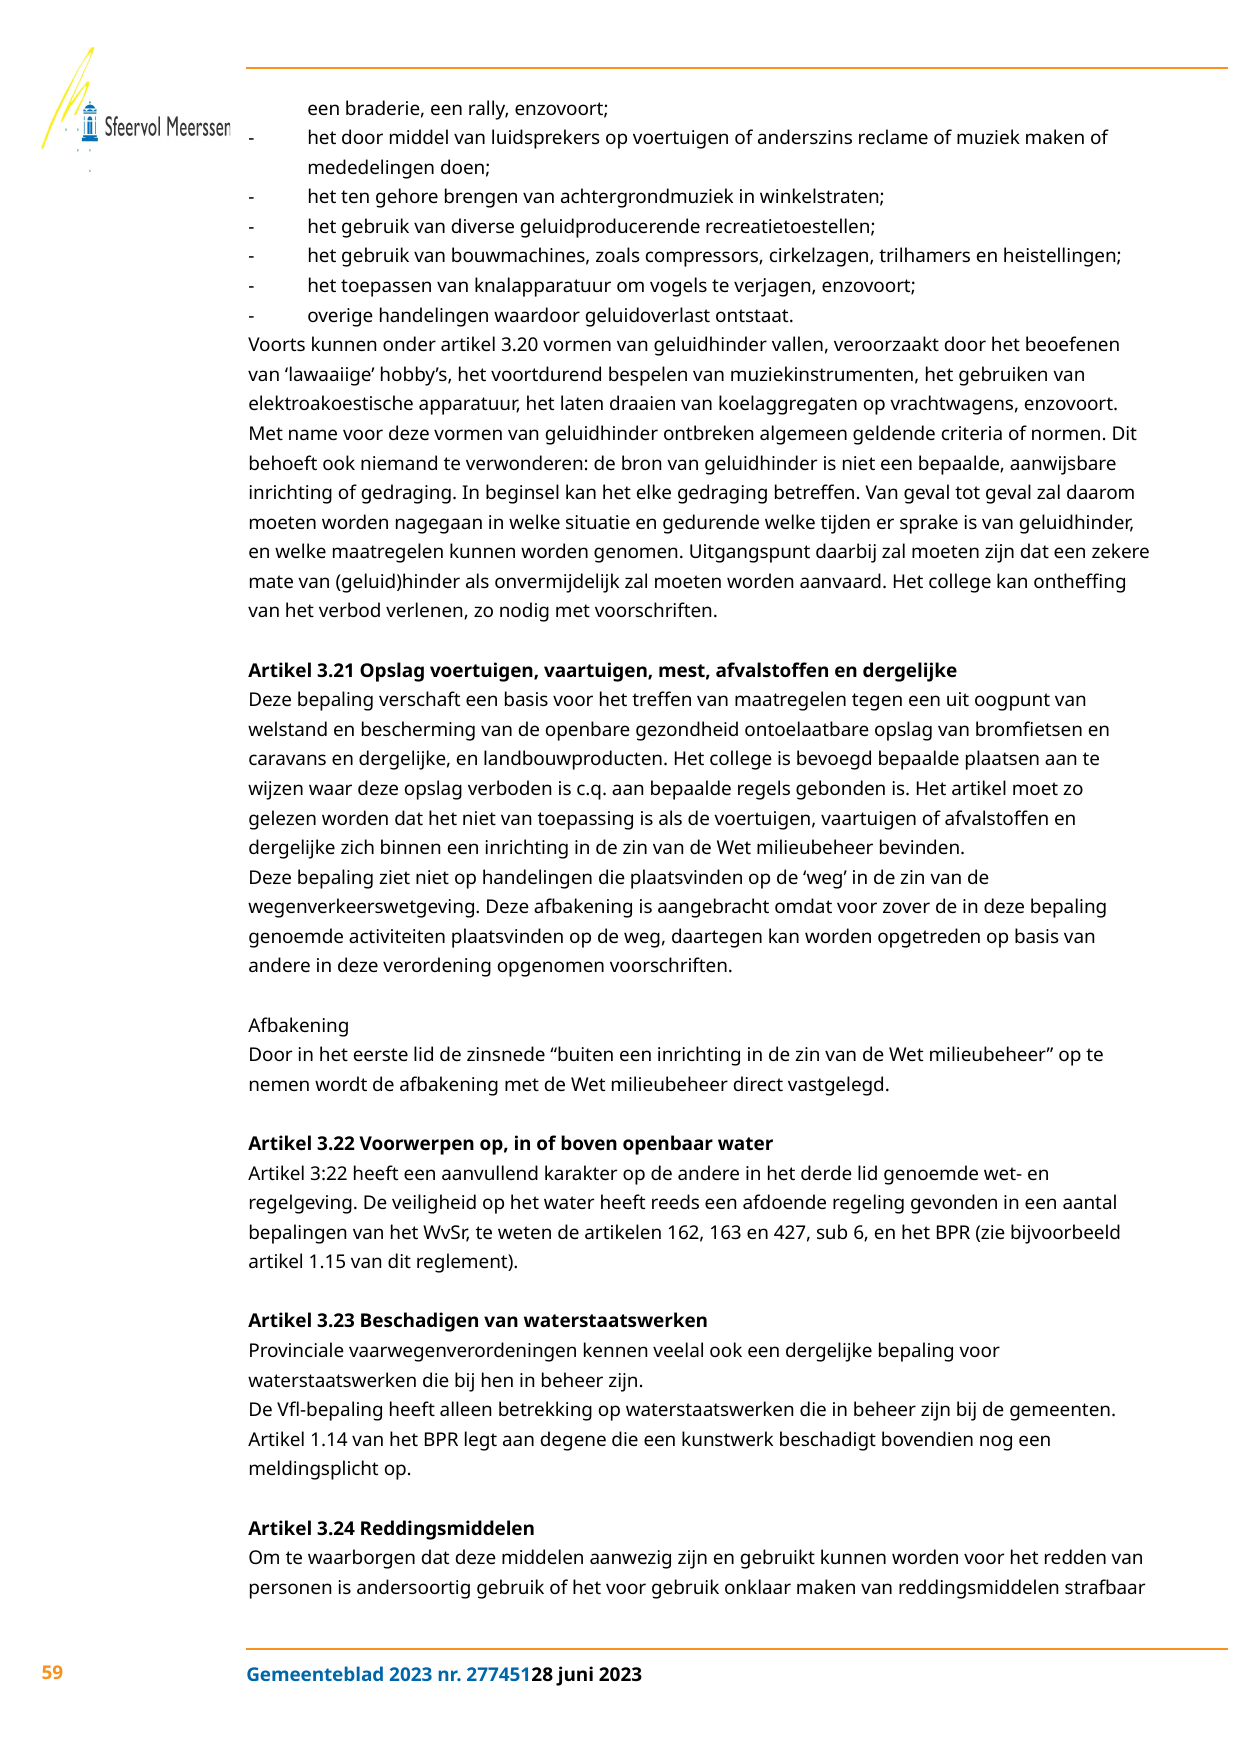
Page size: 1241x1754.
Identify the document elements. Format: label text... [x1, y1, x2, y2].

text Voorts kunnen onder artikel 3.20 vormen van geluidhinder vallen, veroorzaakt door het beoefenen van ‘lawaaiige’ hobby’s, het voortdurend bespelen van muziekinstrumenten, het gebruiken van elektroakoestische apparatuur, het laten draaien van koelaggregaten op vrachtwagens, enzovoort. Met name voor deze vormen van geluidhinder ontbreken algemeen geldende criteria of normen. Dit behoeft ook niemand te verwonderen: de bron van geluidhinder is niet een bepaalde, aanwijsbare inrichting of gedraging. In beginsel kan het elke gedraging betreffen. Van geval tot geval zal daarom moeten worden nagegaan in welke situatie en gedurende welke tijden er sprake is van geluidhinder, en welke maatregelen kunnen worden genomen. Uitgangspunt daarbij zal moeten zijn dat een zekere mate van (geluid)hinder als onvermijdelijk zal moeten worden aanvaard. Het college kan ontheffing van het verbod verlenen, zo nodig met voorschriften. [248, 331, 1152, 623]
text Afbakening [248, 1012, 1152, 1038]
text Artikel 3.21 Opslag voertuigen, vaartuigen, mest, afvalstoffen en dergelijke [248, 657, 1152, 683]
text Provinciale vaarwegenverordeningen kennen veelal ook een dergelijke bepaling voor waterstaatswerken die bij hen in beheer zijn. [248, 1337, 1152, 1393]
picture [41, 47, 231, 172]
text Artikel 3:22 heeft een aanvullend karakter op de andere in het derde lid genoemde wet- en regelgeving. De veiligheid op het water heeft reeds een afdoende regeling gevonden in een aantal bepalingen van het WvSr, te weten de artikelen 162, 163 en 427, sub 6, en het BPR (zie bijvoorbeeld artikel 1.15 van dit reglement). [248, 1160, 1152, 1274]
list het ten gehore brengen van achtergrondmuziek in winkelstraten; [248, 183, 1152, 209]
text Door in het eerste lid de zinsnede “buiten een inrichting in de zin van de Wet milieubeheer” op te nemen wordt de afbakening met de Wet milieubeheer direct vastgelegd. [248, 1041, 1152, 1097]
text Deze bepaling verschaft een basis voor het treffen van maatregelen tegen een uit oogpunt van welstand en bescherming van de openbare gezondheid ontoelaatbare opslag van bromfietsen en caravans en dergelijke, en landbouwproducten. Het college is bevoegd bepaalde plaatsen aan te wijzen waar deze opslag verboden is c.q. aan bepaalde regels gebonden is. Het artikel moet zo gelezen worden dat het niet van toepassing is als de voertuigen, vaartuigen of afvalstoffen en dergelijke zich binnen een inrichting in de zin van de Wet milieubeheer bevinden. [248, 686, 1152, 860]
text Deze bepaling ziet niet op handelingen die plaatsvinden op de ‘weg’ in de zin van de wegenverkeerswetgeving. Deze afbakening is aangebracht omdat voor zover de in deze bepaling genoemde activiteiten plaatsvinden op de weg, daartegen kan worden opgetreden op basis van andere in deze verordening opgenomen voorschriften. [248, 864, 1152, 978]
list een braderie, een rally, enzovoort; [248, 95, 1152, 121]
text Artikel 3.22 Voorwerpen op, in of boven openbaar water [248, 1130, 1152, 1156]
list overige handelingen waardoor geluidoverlast ontstaat. [248, 302, 1152, 328]
list het gebruik van diverse geluidproducerende recreatietoestellen; [248, 213, 1152, 239]
list het toepassen van knalapparatuur om vogels te verjagen, enzovoort; [248, 272, 1152, 298]
text Om te waarborgen dat deze middelen aanwezig zijn en gebruikt kunnen worden voor het redden van personen is andersoortig gebruik of het voor gebruik onklaar maken van reddingsmiddelen strafbaar [248, 1544, 1152, 1600]
text De Vfl-bepaling heeft alleen betrekking op waterstaatswerken die in beheer zijn bij de gemeenten. Artikel 1.14 van het BPR legt aan degene die een kunstwerk beschadigt bovendien nog een meldingsplicht op. [248, 1396, 1152, 1481]
list het door middel van luidsprekers op voertuigen of anderszins reclame of muziek maken of mededelingen doen; [248, 124, 1152, 180]
text Artikel 3.24 Reddingsmiddelen [248, 1515, 1152, 1541]
text Artikel 3.23 Beschadigen van waterstaatswerken [248, 1308, 1152, 1333]
list het gebruik van bouwmachines, zoals compressors, cirkelzagen, trilhamers en heistellingen; [248, 243, 1152, 268]
